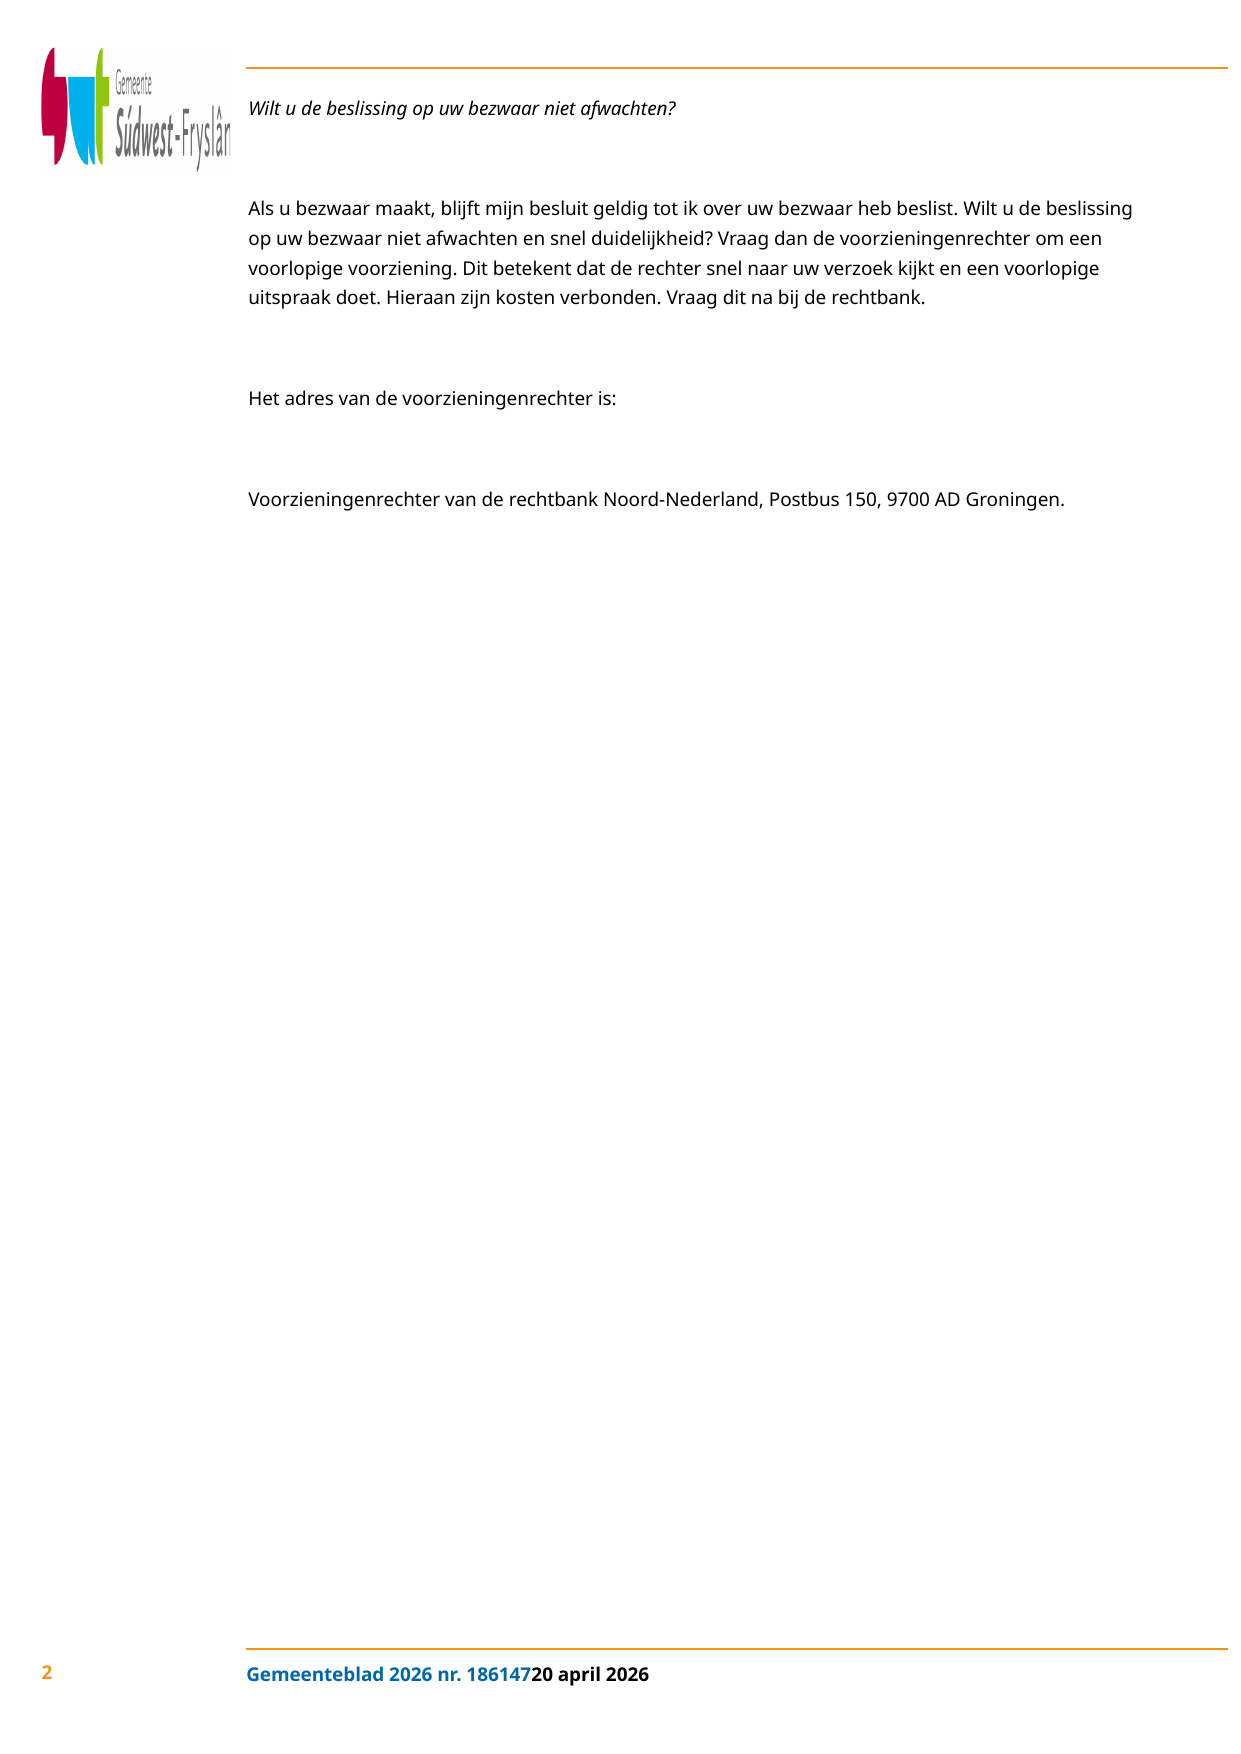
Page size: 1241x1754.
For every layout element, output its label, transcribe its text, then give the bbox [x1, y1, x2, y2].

picture [41, 47, 231, 172]
text Wilt u de beslissing op uw bezwaar niet afwachten? [248, 95, 1152, 121]
text Als u bezwaar maakt, blijft mijn besluit geldig tot ik over uw bezwaar heb beslist. Wilt u de beslissing op uw bezwaar niet afwachten en snel duidelijkheid? Vraag dan de voorzieningenrechter om een voorlopige voorziening. Dit betekent dat de rechter snel naar uw verzoek kijkt en een voorlopige uitspraak doet. Hieraan zijn kosten verbonden. Vraag dit na bij de rechtbank. [248, 196, 1152, 310]
text Het adres van de voorzieningenrechter is: [248, 385, 1152, 411]
text Voorzieningenrechter van de rechtbank Noord-Nederland, Postbus 150, 9700 AD Groningen. [248, 486, 1152, 512]
